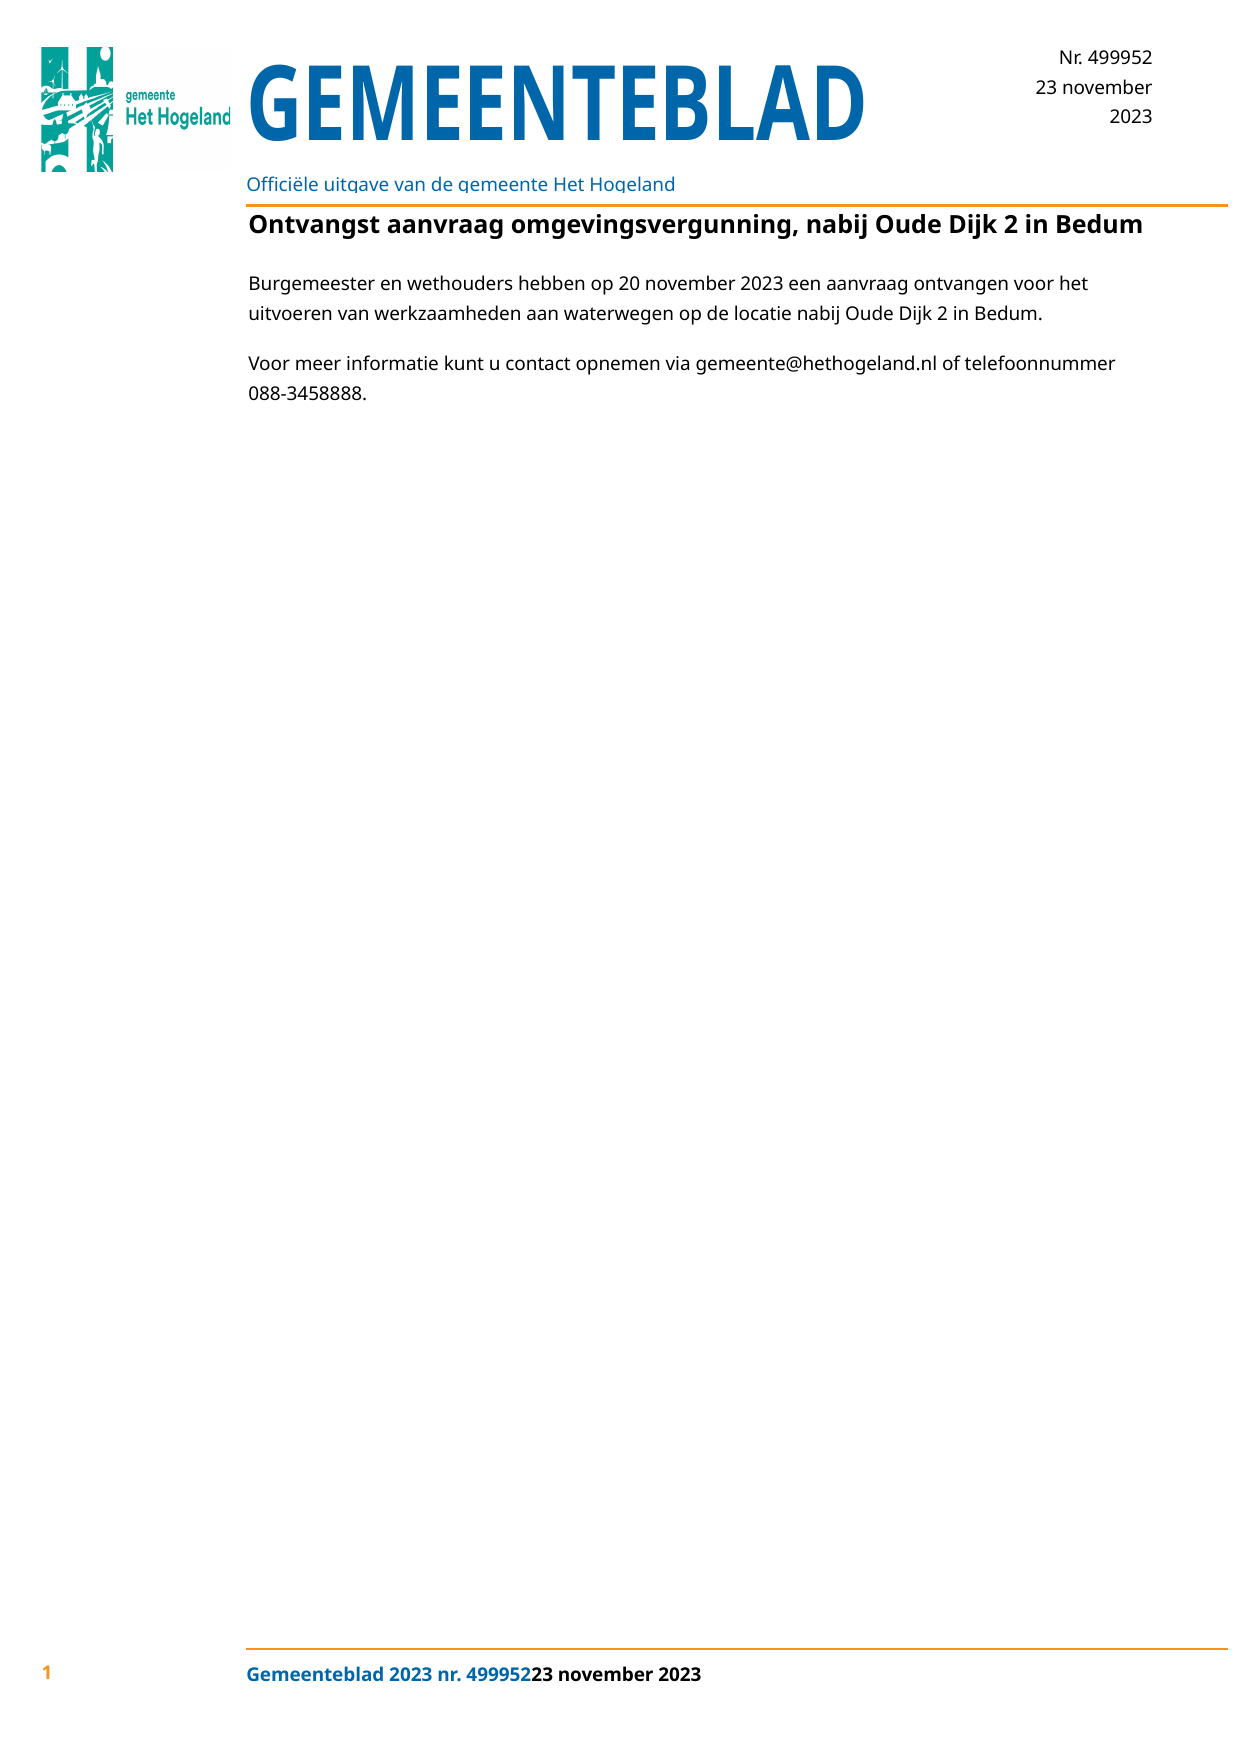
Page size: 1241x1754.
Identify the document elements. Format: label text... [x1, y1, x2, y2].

text Voor meer informatie kunt u contact opnemen via gemeente@hethogeland.nl of telefoonnummer 088-3458888. [248, 350, 1152, 406]
picture [41, 47, 231, 172]
text Burgemeester en wethouders hebben op 20 november 2023 een aanvraag ontvangen voor het uitvoeren van werkzaamheden aan waterwegen op de locatie nabij Oude Dijk 2 in Bedum. [248, 270, 1152, 326]
text Ontvangst aanvraag omgevingsvergunning, nabij Oude Dijk 2 in Bedum [248, 207, 1152, 241]
